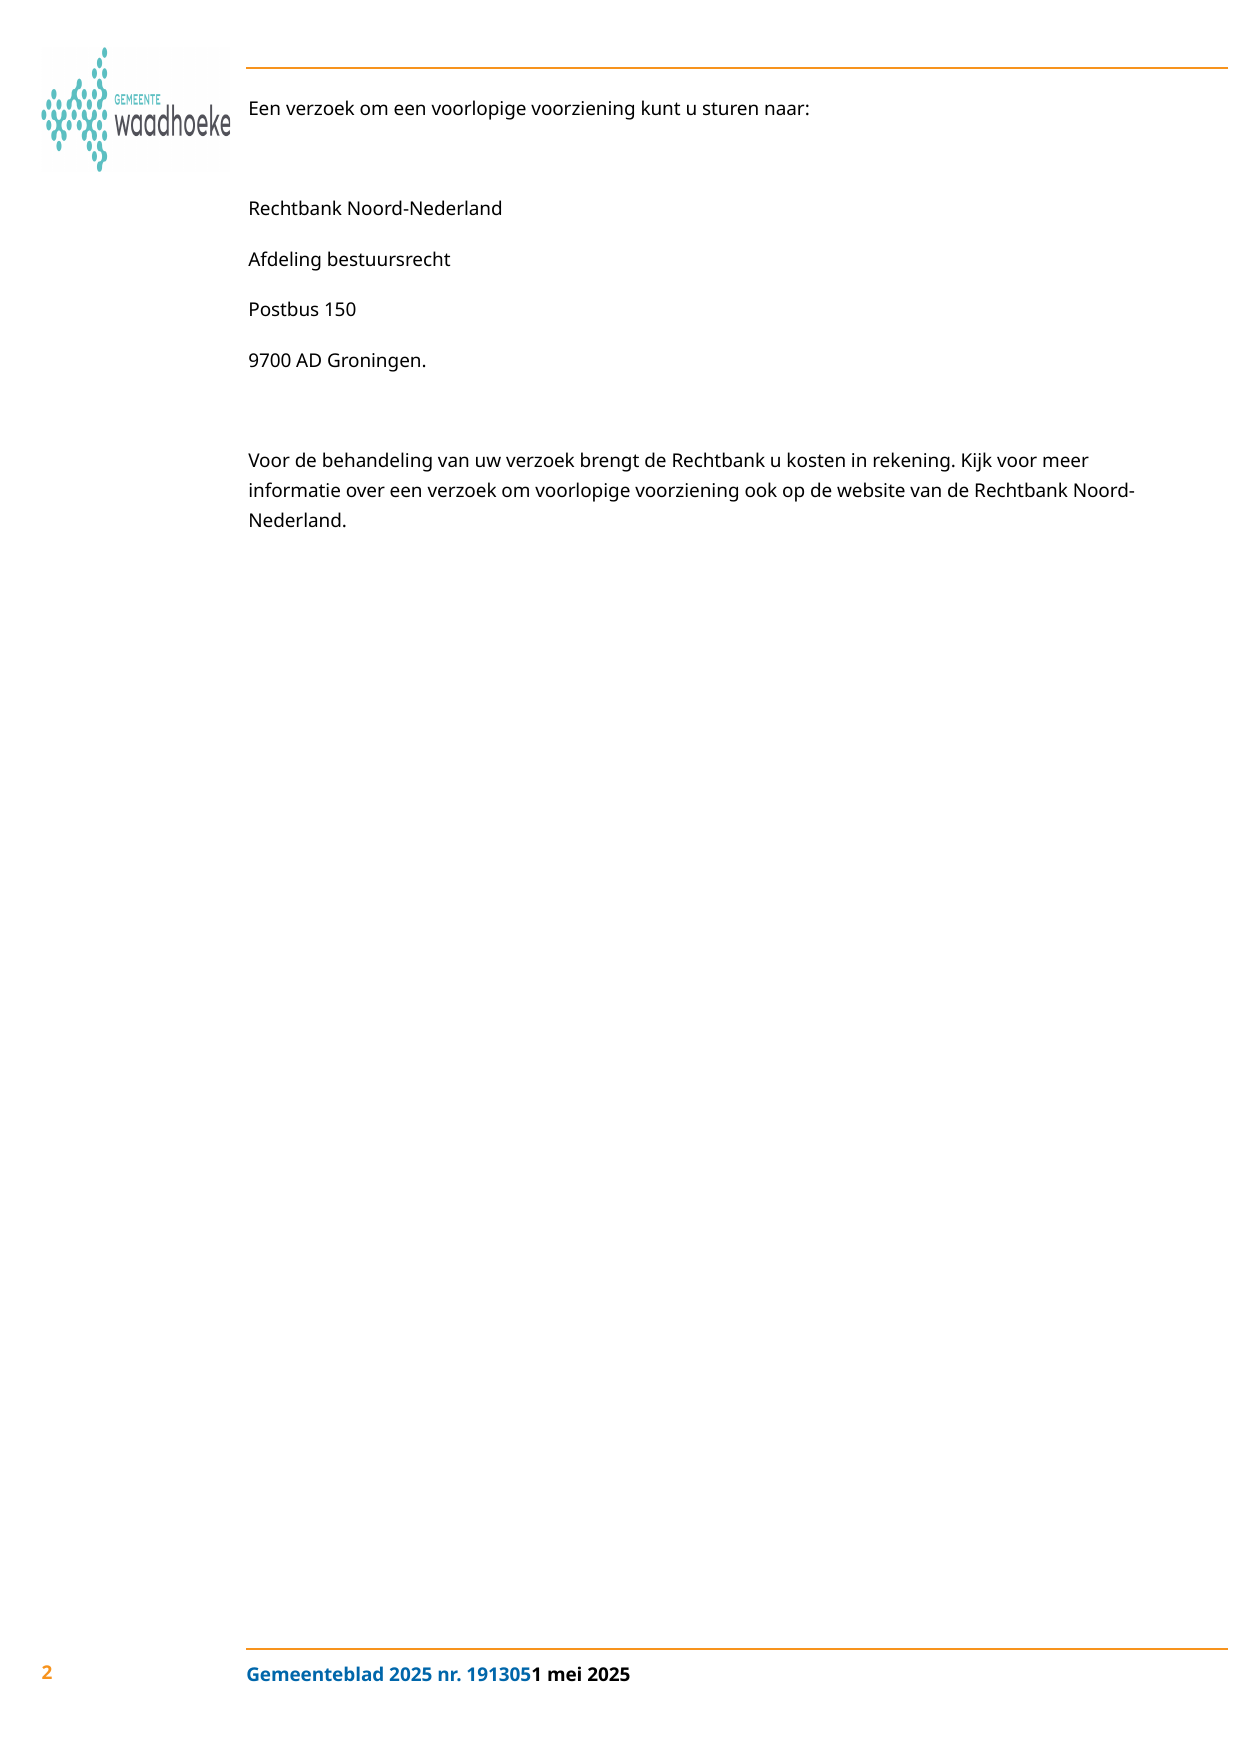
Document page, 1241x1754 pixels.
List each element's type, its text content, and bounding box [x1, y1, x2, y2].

text Postbus 150 [248, 296, 1152, 322]
text 9700 AD Groningen. [248, 347, 1152, 373]
text Afdeling bestuursrecht [248, 246, 1152, 272]
text Rechtbank Noord-Nederland [248, 196, 1152, 221]
picture [41, 47, 231, 172]
text Voor de behandeling van uw verzoek brengt de Rechtbank u kosten in rekening. Kijk voor meer informatie over een verzoek om voorlopige voorziening ook op de website van de Rechtbank Noord-Nederland. [248, 448, 1152, 533]
text Een verzoek om een voorlopige voorziening kunt u sturen naar: [248, 95, 1152, 121]
